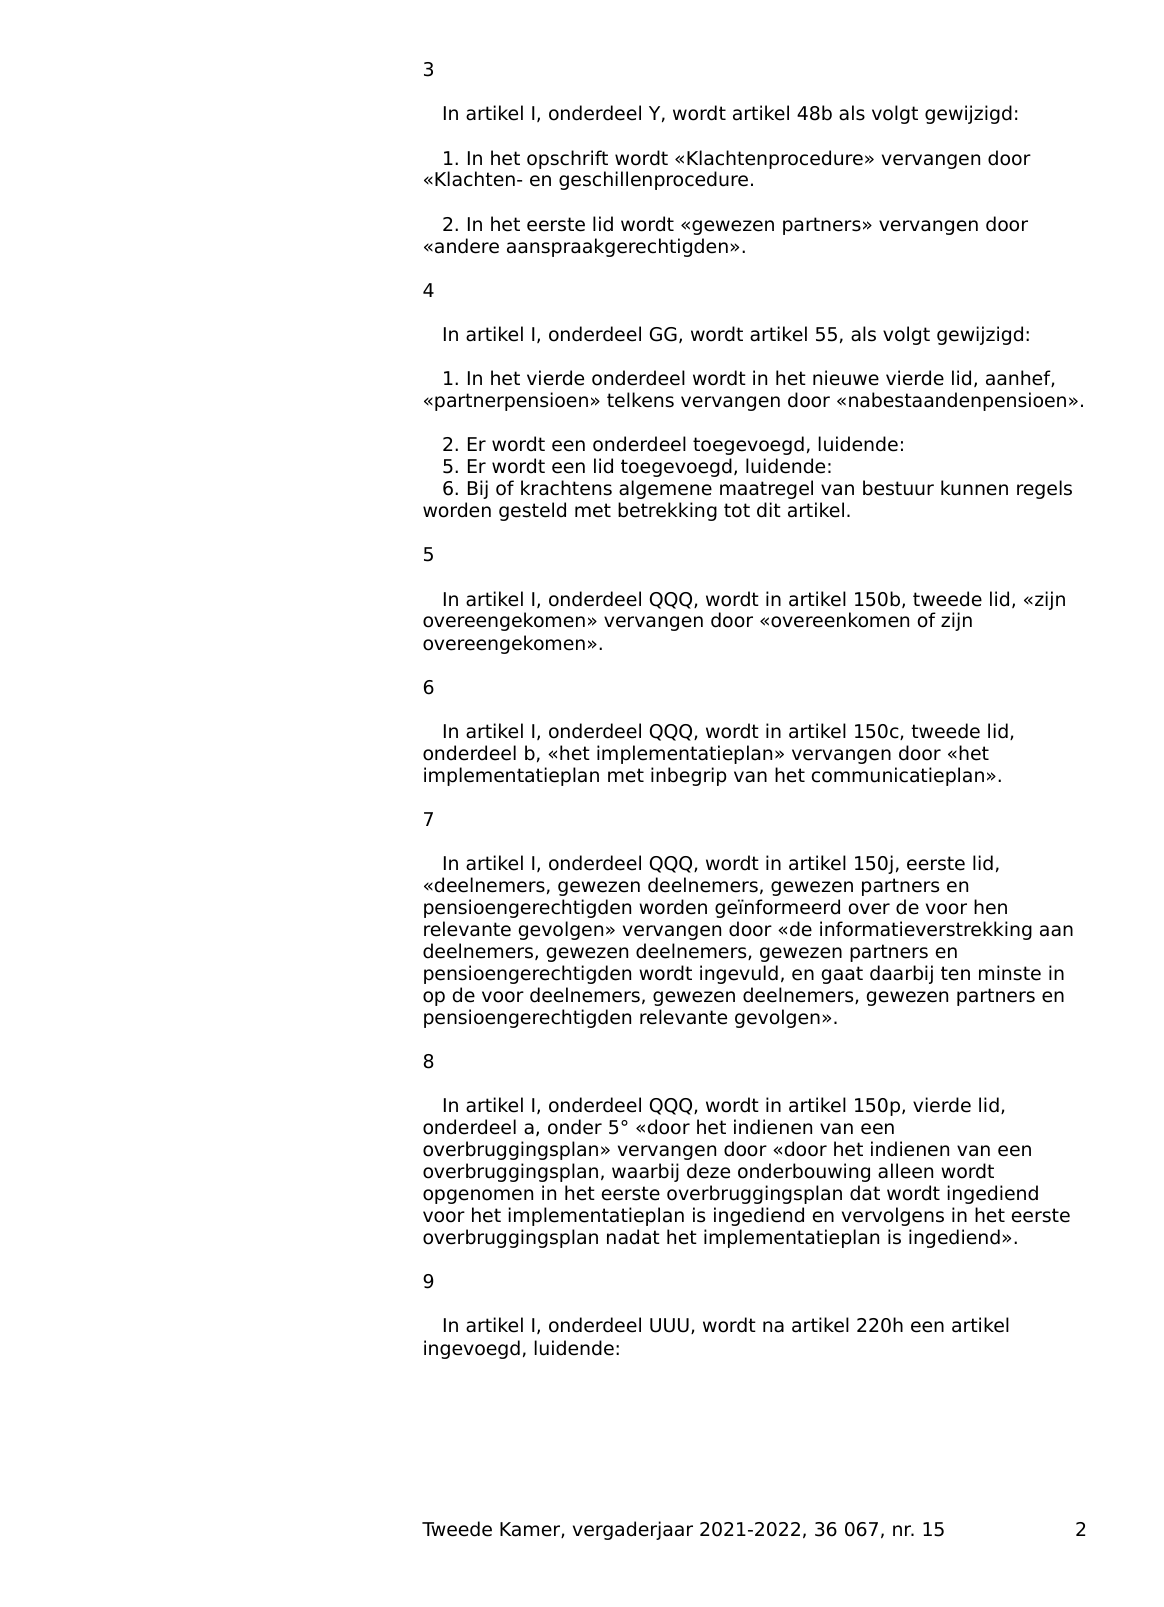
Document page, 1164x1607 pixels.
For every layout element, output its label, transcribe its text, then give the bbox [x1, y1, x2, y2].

subtitle 6 [422, 677, 1087, 698]
subtitle 5 [422, 544, 1087, 566]
subtitle 9 [422, 1271, 1087, 1293]
text In artikel I, onderdeel UUU, wordt na artikel 220h een artikel ingevoegd, luidende: [422, 1315, 1087, 1359]
text In artikel I, onderdeel QQQ, wordt in artikel 150c, tweede lid, onderdeel b, «het implementatieplan» vervangen door «het implementatieplan met inbegrip van het communicatieplan». [422, 721, 1087, 787]
text 2. In het eerste lid wordt «gewezen partners» vervangen door «andere aanspraakgerechtigden». [422, 213, 1087, 257]
text 1. In het opschrift wordt «Klachtenprocedure» vervangen door «Klachten- en geschillenprocedure. [422, 147, 1087, 191]
text 2. Er wordt een onderdeel toegevoegd, luidende: [422, 434, 1087, 456]
subtitle 3 [422, 59, 1087, 81]
text In artikel I, onderdeel Y, wordt artikel 48b als volgt gewijzigd: [422, 103, 1087, 125]
subtitle 4 [422, 280, 1087, 302]
text In artikel I, onderdeel GG, wordt artikel 55, als volgt gewijzigd: [422, 324, 1087, 346]
text 6. Bij of krachtens algemene maatregel van bestuur kunnen regels worden gesteld met betrekking tot dit artikel. [422, 478, 1087, 522]
text In artikel I, onderdeel QQQ, wordt in artikel 150p, vierde lid, onderdeel a, onder 5° «door het indienen van een overbruggingsplan» vervangen door «door het indienen van een overbruggingsplan, waarbij deze onderbouwing alleen wordt opgenomen in het eerste overbruggingsplan dat wordt ingediend voor het implementatieplan is ingediend en vervolgens in het eerste overbruggingsplan nadat het implementatieplan is ingediend». [422, 1095, 1087, 1249]
text In artikel I, onderdeel QQQ, wordt in artikel 150b, tweede lid, «zijn overeengekomen» vervangen door «overeenkomen of zijn overeengekomen». [422, 588, 1087, 654]
subtitle 7 [422, 809, 1087, 831]
text 5. Er wordt een lid toegevoegd, luidende: [422, 456, 1087, 478]
text 1. In het vierde onderdeel wordt in het nieuwe vierde lid, aanhef, «partnerpensioen» telkens vervangen door «nabestaandenpensioen». [422, 368, 1087, 412]
subtitle 8 [422, 1051, 1087, 1073]
text In artikel I, onderdeel QQQ, wordt in artikel 150j, eerste lid, «deelnemers, gewezen deelnemers, gewezen partners en pensioengerechtigden worden geïnformeerd over de voor hen relevante gevolgen» vervangen door «de informatieverstrekking aan deelnemers, gewezen deelnemers, gewezen partners en pensioengerechtigden wordt ingevuld, en gaat daarbij ten minste in op de voor deelnemers, gewezen deelnemers, gewezen partners en pensioengerechtigden relevante gevolgen». [422, 853, 1087, 1029]
